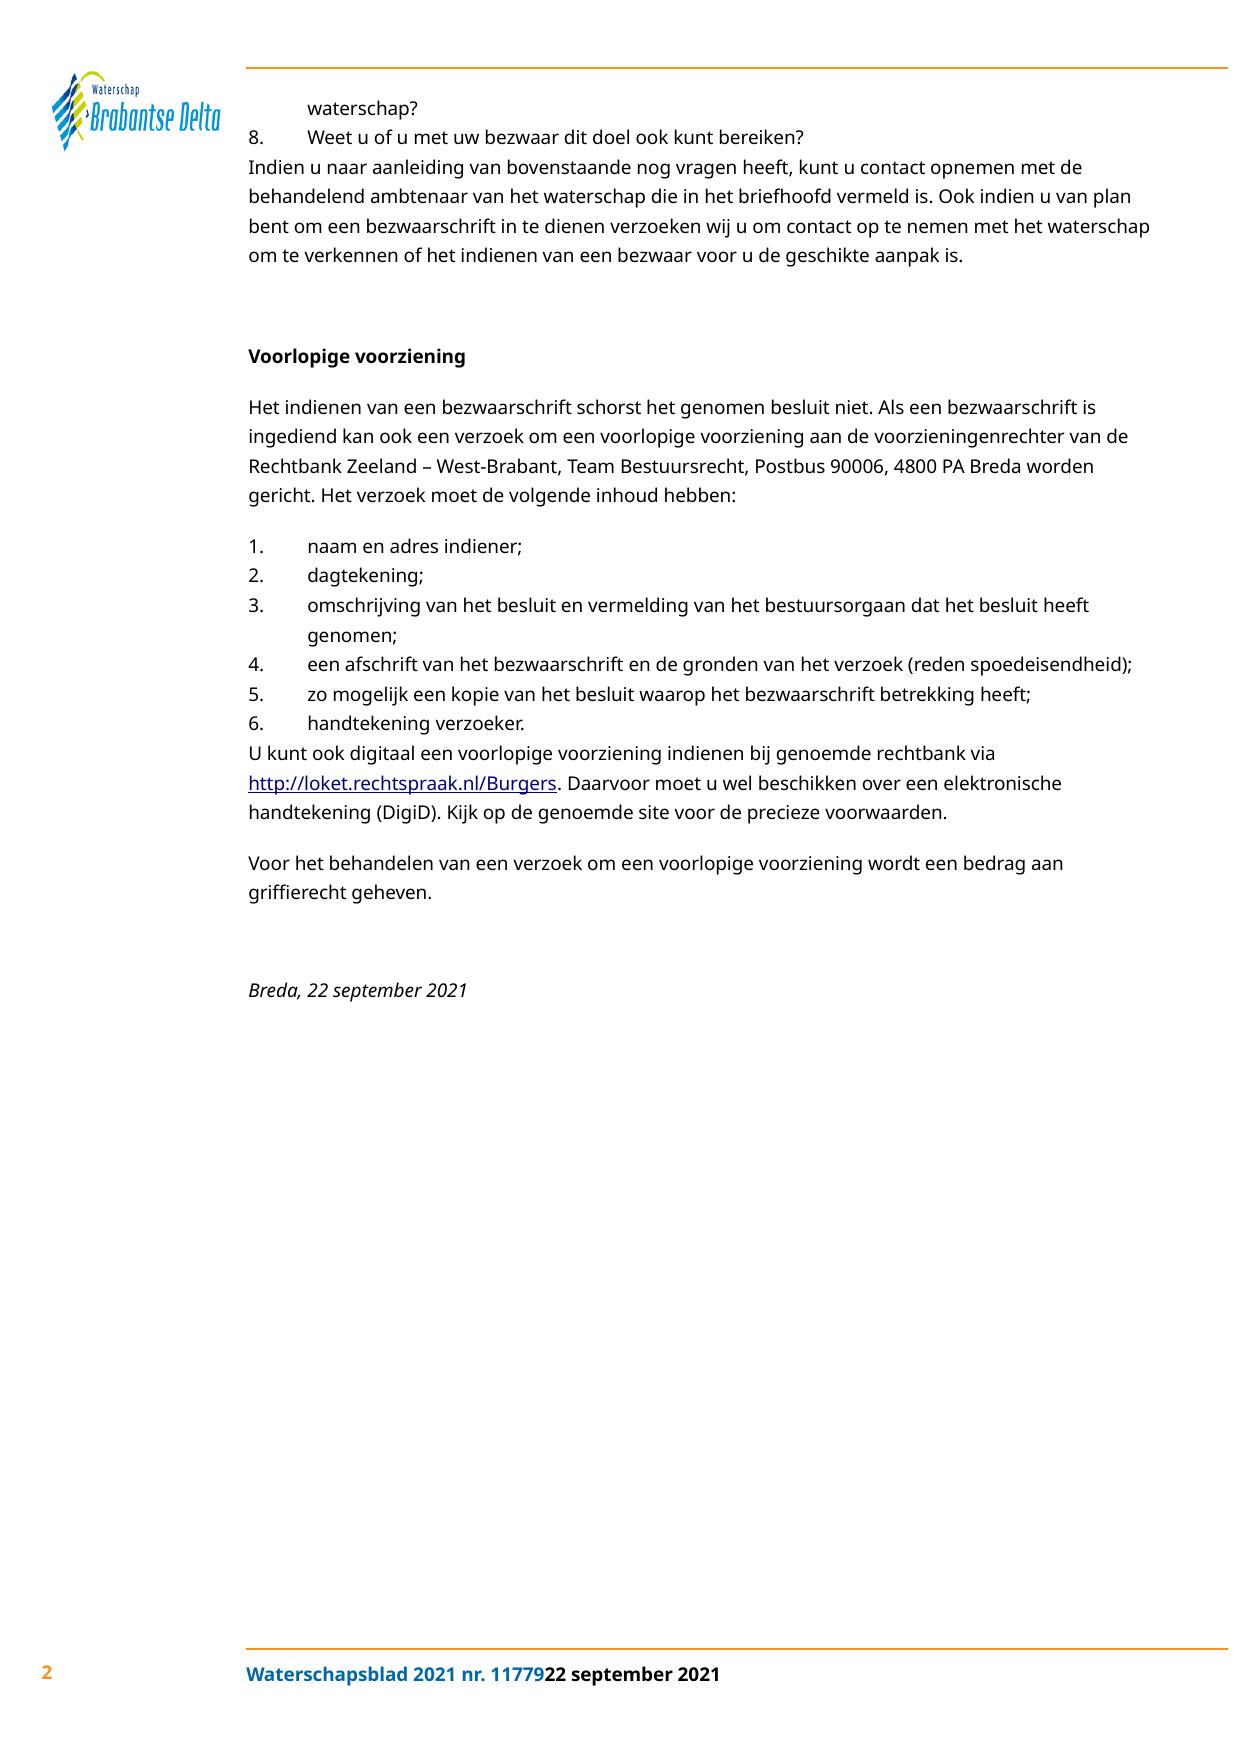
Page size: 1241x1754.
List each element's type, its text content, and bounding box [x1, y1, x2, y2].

text Indien u naar aanleiding van bovenstaande nog vragen heeft, kunt u contact opnemen met de behandelend ambtenaar van het waterschap die in het briefhoofd vermeld is. Ook indien u van plan bent om een bezwaarschrift in te dienen verzoeken wij u om contact op te nemen met het waterschap om te verkennen of het indienen van een bezwaar voor u de geschikte aanpak is. [248, 154, 1152, 268]
text U kunt ook digitaal een voorlopige voorziening indienen bij genoemde rechtbank via http://loket.rechtspraak.nl/Burgers. Daarvoor moet u wel beschikken over een elektronische handtekening (DigiD). Kijk op de genoemde site voor de precieze voorwaarden. [248, 740, 1152, 825]
text Het indienen van een bezwaarschrift schorst het genomen besluit niet. Als een bezwaarschrift is ingediend kan ook een verzoek om een voorlopige voorziening aan de voorzieningenrechter van de Rechtbank Zeeland – West-Brabant, Team Bestuursrecht, Postbus 90006, 4800 PA Breda worden gericht. Het verzoek moet de volgende inhoud hebben: [248, 394, 1152, 508]
list waterschap? [248, 95, 1152, 121]
text Voorlopige voorziening [248, 343, 1152, 369]
list naam en adres indiener; [248, 533, 1152, 559]
list Weet u of u met uw bezwaar dit doel ook kunt bereiken? [248, 124, 1152, 150]
list dagtekening; [248, 563, 1152, 588]
list handtekening verzoeker. [248, 711, 1152, 736]
text Voor het behandelen van een verzoek om een voorlopige voorziening wordt een bedrag aan griffierecht geheven. [248, 850, 1152, 905]
list zo mogelijk een kopie van het besluit waarop het bezwaarschrift betrekking heeft; [248, 681, 1152, 707]
text Breda, 22 september 2021 [248, 978, 1152, 1003]
list omschrijving van het besluit en vermelding van het bestuursorgaan dat het besluit heeft genomen; [248, 592, 1152, 648]
picture [41, 47, 231, 172]
list een afschrift van het bezwaarschrift en de gronden van het verzoek (reden spoedeisendheid); [248, 651, 1152, 677]
